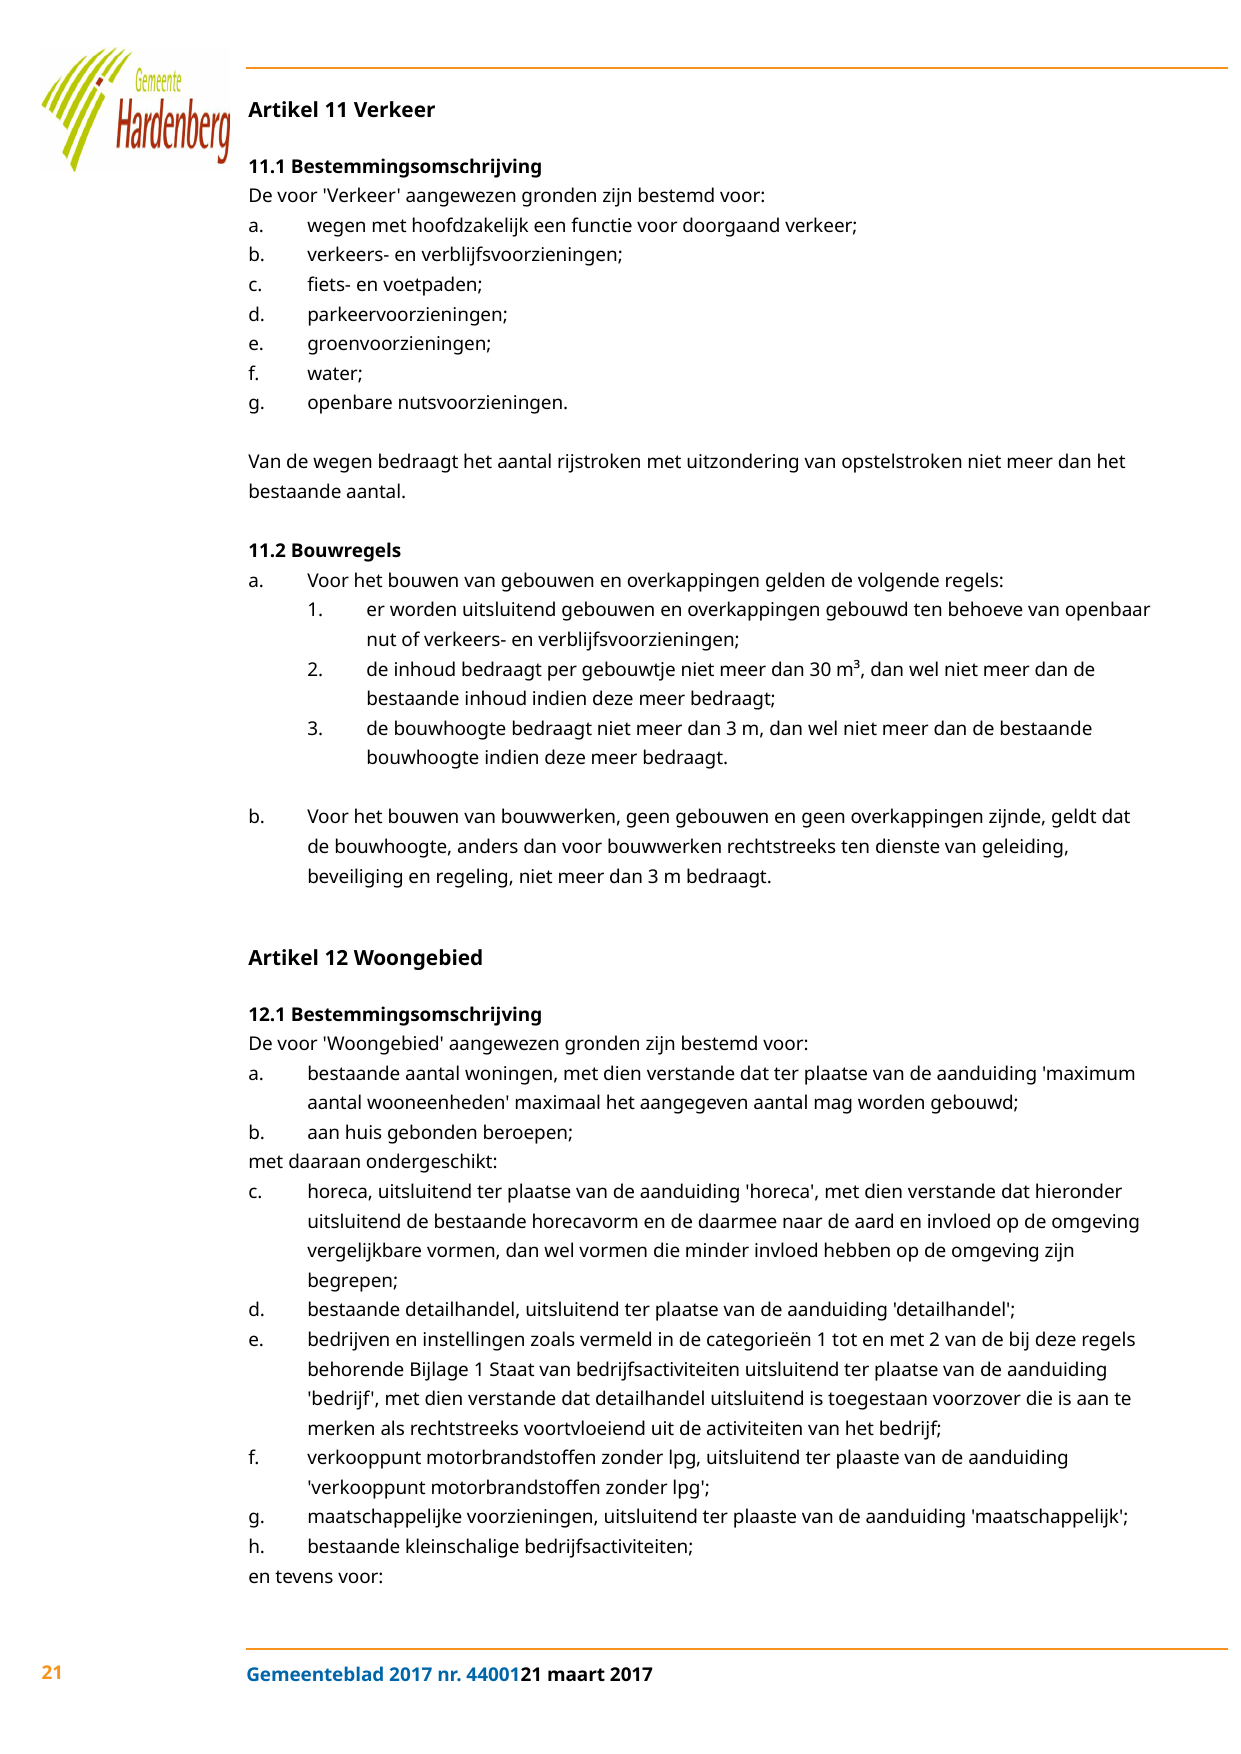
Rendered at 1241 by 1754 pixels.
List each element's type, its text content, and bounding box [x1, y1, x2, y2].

list bestaande aantal woningen, met dien verstande dat ter plaatse van de aanduiding 'maximum aantal wooneenheden' maximaal het aangegeven aantal mag worden gebouwd; [248, 1060, 1152, 1115]
list verkeers- en verblijfsvoorzieningen; [248, 242, 1152, 267]
text en tevens voor: [248, 1563, 1152, 1589]
list Voor het bouwen van gebouwen en overkappingen gelden de volgende regels: [248, 567, 1152, 593]
text 11.1 Bestemmingsomschrijving [248, 153, 1152, 178]
text Van de wegen bedraagt het aantal rijstroken met uitzondering van opstelstroken niet meer dan het bestaande aantal. [248, 449, 1152, 504]
list verkooppunt motorbrandstoffen zonder lpg, uitsluitend ter plaaste van de aanduiding 'verkooppunt motorbrandstoffen zonder lpg'; [248, 1444, 1152, 1500]
list de inhoud bedraagt per gebouwtje niet meer dan 30 m³, dan wel niet meer dan de bestaande inhoud indien deze meer bedraagt; [307, 656, 1152, 711]
list Voor het bouwen van bouwwerken, geen gebouwen en geen overkappingen zijnde, geldt dat de bouwhoogte, anders dan voor bouwwerken rechtstreeks ten dienste van geleiding, beveiliging en regeling, niet meer dan 3 m bedraagt. [248, 804, 1152, 888]
list bestaande detailhandel, uitsluitend ter plaatse van de aanduiding 'detailhandel'; [248, 1297, 1152, 1322]
picture [41, 47, 231, 172]
list groenvoorzieningen; [248, 330, 1152, 356]
list water; [248, 360, 1152, 386]
list maatschappelijke voorzieningen, uitsluitend ter plaaste van de aanduiding 'maatschappelijk'; [248, 1504, 1152, 1529]
list bestaande kleinschalige bedrijfsactiviteiten; [248, 1533, 1152, 1559]
list aan huis gebonden beroepen; [248, 1119, 1152, 1145]
text De voor 'Verkeer' aangewezen gronden zijn bestemd voor: [248, 182, 1152, 208]
list fiets- en voetpaden; [248, 271, 1152, 297]
list horeca, uitsluitend ter plaatse van de aanduiding 'horeca', met dien verstande dat hieronder uitsluitend de bestaande horecavorm en de daarmee naar de aard en invloed op de omgeving vergelijkbare vormen, dan wel vormen die minder invloed hebben op de omgeving zijn begrepen; [248, 1178, 1152, 1293]
text Artikel 12 Woongebied [248, 943, 1152, 971]
text Artikel 11 Verkeer [248, 95, 1152, 123]
list wegen met hoofdzakelijk een functie voor doorgaand verkeer; [248, 212, 1152, 238]
text met daaraan ondergeschikt: [248, 1149, 1152, 1174]
text 12.1 Bestemmingsomschrijving [248, 1001, 1152, 1027]
text 11.2 Bouwregels [248, 537, 1152, 563]
list bedrijven en instellingen zoals vermeld in de categorieën 1 tot en met 2 van de bij deze regels behorende Bijlage 1 Staat van bedrijfsactiviteiten uitsluitend ter plaatse van de aanduiding 'bedrijf', met dien verstande dat detailhandel uitsluitend is toegestaan voorzover die is aan te merken als rechtstreeks voortvloeiend uit de activiteiten van het bedrijf; [248, 1326, 1152, 1441]
text De voor 'Woongebied' aangewezen gronden zijn bestemd voor: [248, 1030, 1152, 1056]
list de bouwhoogte bedraagt niet meer dan 3 m, dan wel niet meer dan de bestaande bouwhoogte indien deze meer bedraagt. [307, 715, 1152, 770]
list openbare nutsvoorzieningen. [248, 389, 1152, 415]
list parkeervoorzieningen; [248, 301, 1152, 326]
list er worden uitsluitend gebouwen en overkappingen gebouwd ten behoeve van openbaar nut of verkeers- en verblijfsvoorzieningen; [307, 597, 1152, 652]
